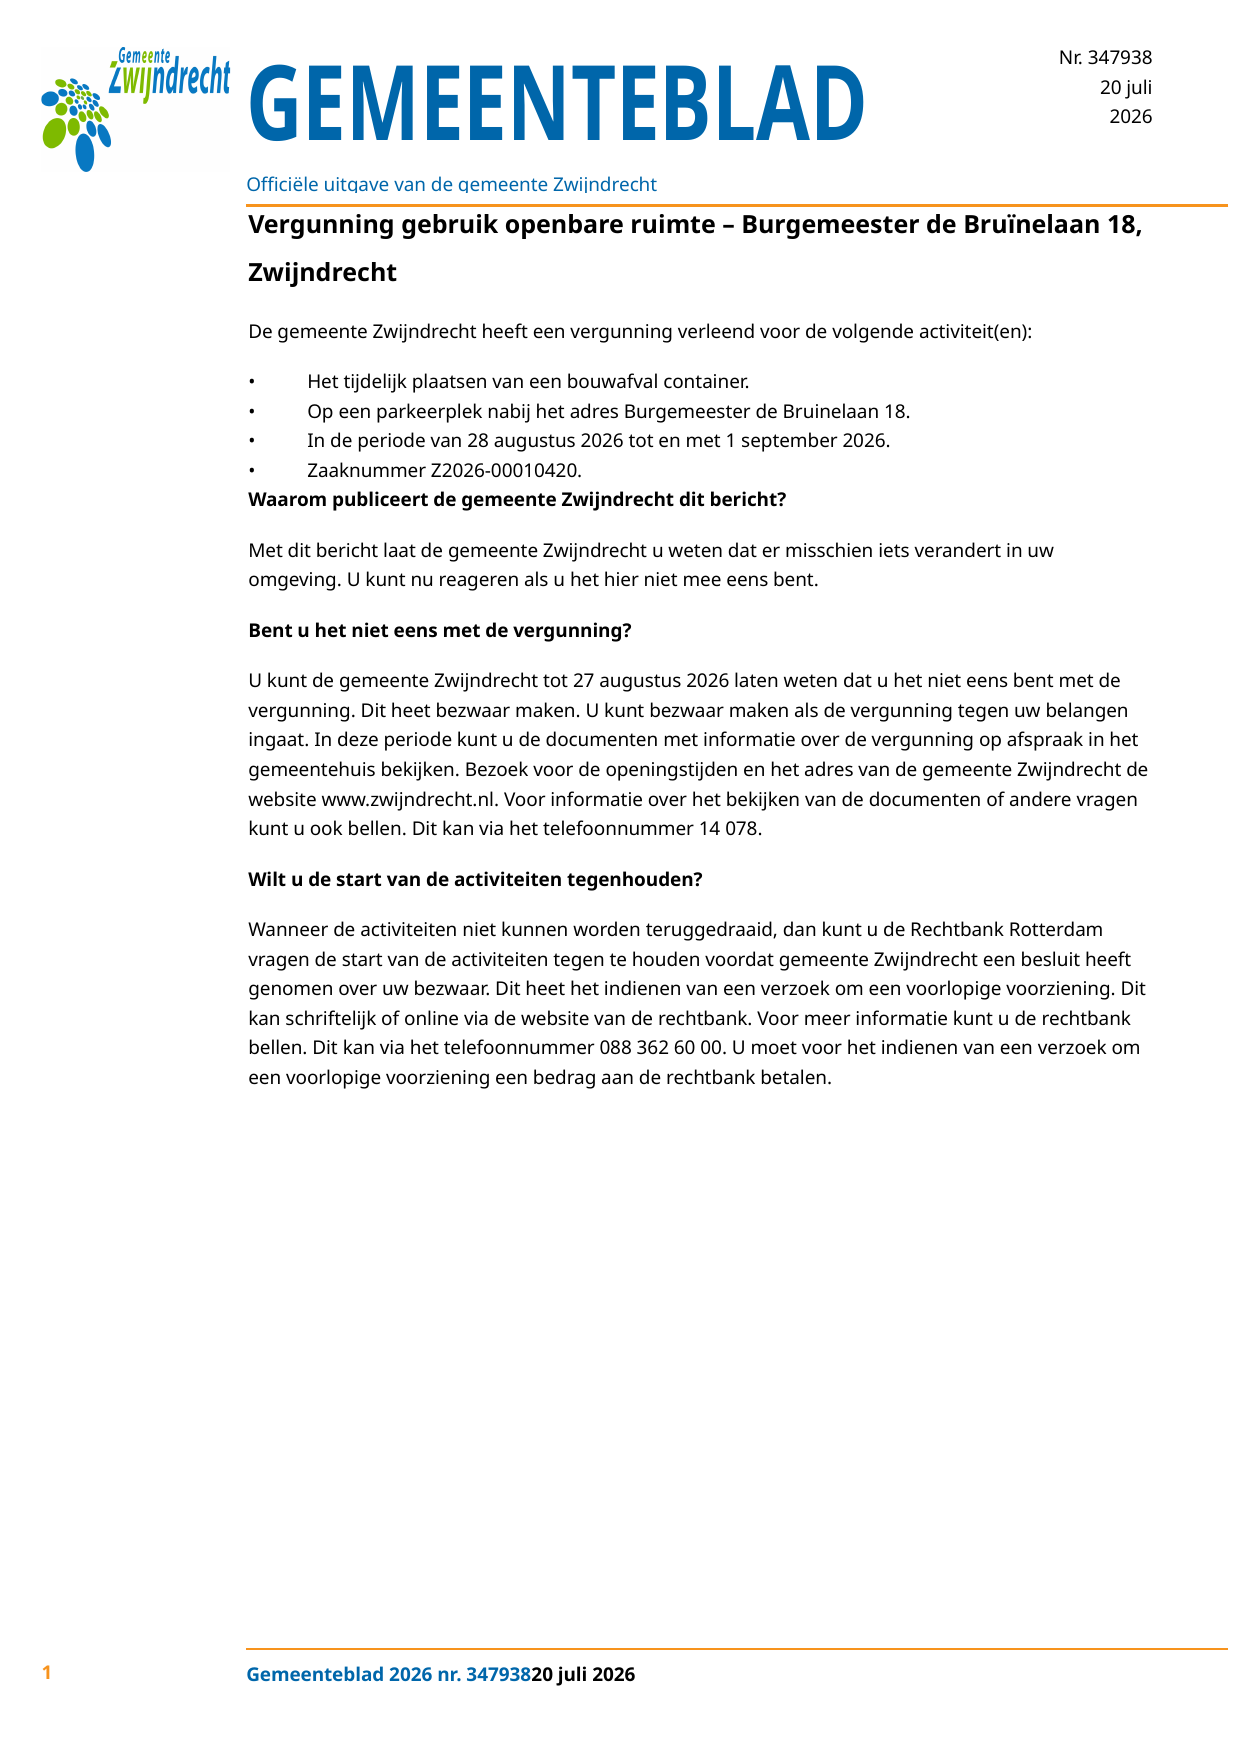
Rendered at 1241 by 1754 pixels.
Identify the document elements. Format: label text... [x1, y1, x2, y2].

list Zaaknummer Z2026-00010420. [248, 457, 1152, 483]
text Waarom publiceert de gemeente Zwijndrecht dit bericht? [248, 487, 1152, 512]
text Wilt u de start van de activiteiten tegenhouden? [248, 866, 1152, 892]
picture [41, 47, 231, 172]
text Met dit bericht laat de gemeente Zwijndrecht u weten dat er misschien iets verandert in uw omgeving. U kunt nu reageren als u het hier niet mee eens bent. [248, 537, 1152, 592]
text U kunt de gemeente Zwijndrecht tot 27 augustus 2026 laten weten dat u het niet eens bent met de vergunning. Dit heet bezwaar maken. U kunt bezwaar maken als de vergunning tegen uw belangen ingaat. In deze periode kunt u de documenten met informatie over de vergunning op afspraak in het gemeentehuis bekijken. Bezoek voor de openingstijden en het adres van de gemeente Zwijndrecht de website www.zwijndrecht.nl. Voor informatie over het bekijken van de documenten of andere vragen kunt u ook bellen. Dit kan via het telefoonnummer 14 078. [248, 667, 1152, 841]
text Wanneer de activiteiten niet kunnen worden teruggedraaid, dan kunt u de Rechtbank Rotterdam vragen de start van de activiteiten tegen te houden voordat gemeente Zwijndrecht een besluit heeft genomen over uw bezwaar. Dit heet het indienen van een verzoek om een voorlopige voorziening. Dit kan schriftelijk of online via de website van de rechtbank. Voor meer informatie kunt u de rechtbank bellen. Dit kan via het telefoonnummer 088 362 60 00. U moet voor het indienen van een verzoek om een voorlopige voorziening een bedrag aan de rechtbank betalen. [248, 916, 1152, 1090]
list Het tijdelijk plaatsen van een bouwafval container. [248, 368, 1152, 394]
text Vergunning gebruik openbare ruimte – Burgemeester de Bruïnelaan 18, Zwijndrecht [248, 207, 1152, 288]
text De gemeente Zwijndrecht heeft een vergunning verleend voor de volgende activiteit(en): [248, 318, 1152, 344]
list Op een parkeerplek nabij het adres Burgemeester de Bruinelaan 18. [248, 398, 1152, 424]
list In de periode van 28 augustus 2026 tot en met 1 september 2026. [248, 427, 1152, 453]
text Bent u het niet eens met de vergunning? [248, 617, 1152, 643]
